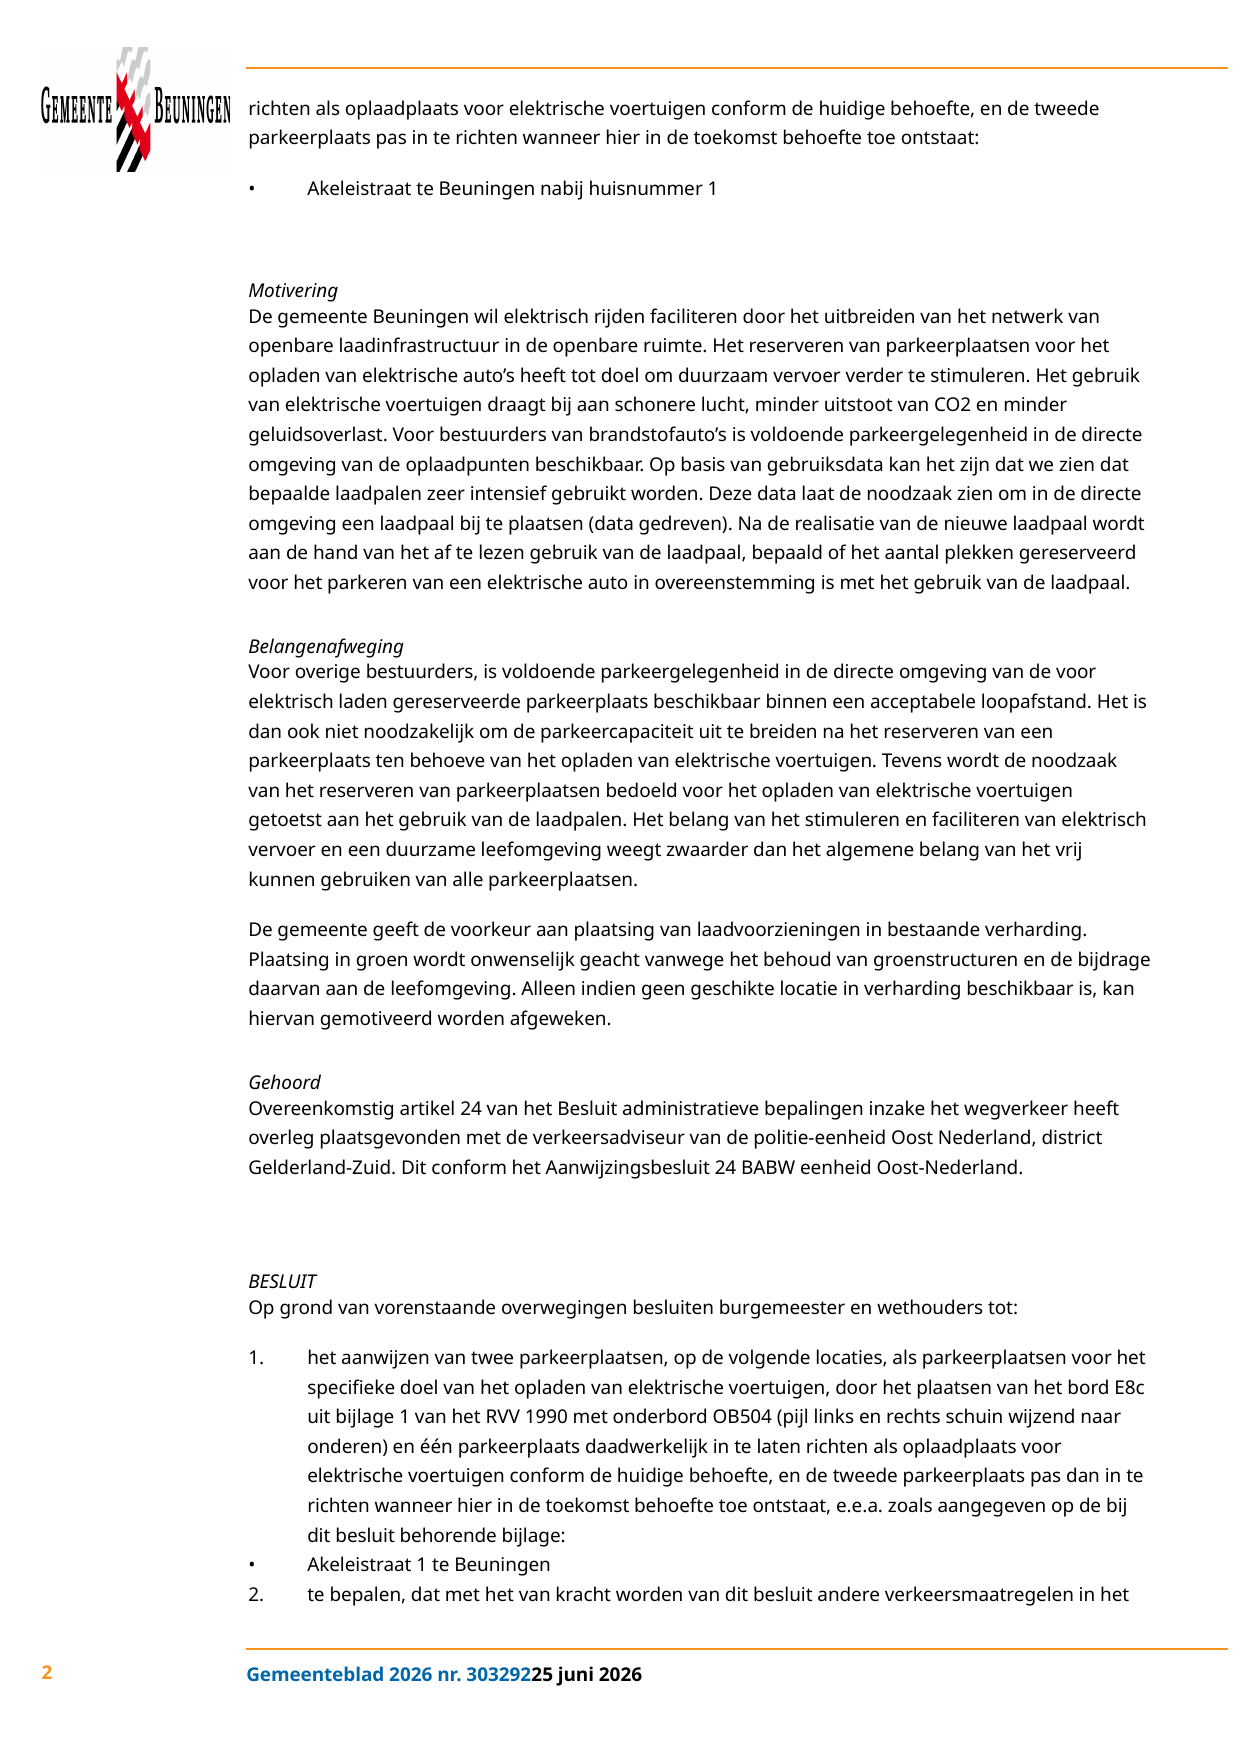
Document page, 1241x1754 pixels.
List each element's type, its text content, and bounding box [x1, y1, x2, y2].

text Overeenkomstig artikel 24 van het Besluit administratieve bepalingen inzake het wegverkeer heeft overleg plaatsgevonden met de verkeersadviseur van de politie-eenheid Oost Nederland, district Gelderland-Zuid. Dit conform het Aanwijzingsbesluit 24 BABW eenheid Oost-Nederland. [248, 1095, 1152, 1179]
text De gemeente geeft de voorkeur aan plaatsing van laadvoorzieningen in bestaande verharding. Plaatsing in groen wordt onwenselijk geacht vanwege het behoud van groenstructuren en de bijdrage daarvan aan de leefomgeving. Alleen indien geen geschikte locatie in verharding beschikbaar is, kan hiervan gemotiveerd worden afgeweken. [248, 916, 1152, 1031]
text Op grond van vorenstaande overwegingen besluiten burgemeester en wethouders tot: [248, 1294, 1152, 1320]
text richten als oplaadplaats voor elektrische voertuigen conform de huidige behoefte, en de tweede parkeerplaats pas in te richten wanneer hier in de toekomst behoefte toe ontstaat: [248, 95, 1152, 150]
list Akeleistraat te Beuningen nabij huisnummer 1 [248, 175, 1152, 201]
list het aanwijzen van twee parkeerplaatsen, op de volgende locaties, als parkeerplaatsen voor het specifieke doel van het opladen van elektrische voertuigen, door het plaatsen van het bord E8c uit bijlage 1 van het RVV 1990 met onderbord OB504 (pijl links en rechts schuin wijzend naar onderen) en één parkeerplaats daadwerkelijk in te laten richten als oplaadplaats voor elektrische voertuigen conform de huidige behoefte, en de tweede parkeerplaats pas dan in te richten wanneer hier in de toekomst behoefte toe ontstaat, e.e.a. zoals aangegeven op de bij dit besluit behorende bijlage: [248, 1344, 1152, 1548]
text Belangenafweging [248, 633, 1152, 659]
picture [41, 47, 231, 172]
text Gehoord [248, 1069, 1152, 1095]
text Voor overige bestuurders, is voldoende parkeergelegenheid in de directe omgeving van de voor elektrisch laden gereserveerde parkeerplaats beschikbaar binnen een acceptabele loopafstand. Het is dan ook niet noodzakelijk om de parkeercapaciteit uit te breiden na het reserveren van een parkeerplaats ten behoeve van het opladen van elektrische voertuigen. Tevens wordt de noodzaak van het reserveren van parkeerplaatsen bedoeld voor het opladen van elektrische voertuigen getoetst aan het gebruik van de laadpalen. Het belang van het stimuleren en faciliteren van elektrisch vervoer en een duurzame leefomgeving weegt zwaarder dan het algemene belang van het vrij kunnen gebruiken van alle parkeerplaatsen. [248, 659, 1152, 892]
text BESLUIT [248, 1268, 1152, 1294]
text Motivering [248, 277, 1152, 303]
list Akeleistraat 1 te Beuningen [248, 1551, 1152, 1577]
text De gemeente Beuningen wil elektrisch rijden faciliteren door het uitbreiden van het netwerk van openbare laadinfrastructuur in de openbare ruimte. Het reserveren van parkeerplaatsen voor het opladen van elektrische auto’s heeft tot doel om duurzaam vervoer verder te stimuleren. Het gebruik van elektrische voertuigen draagt bij aan schonere lucht, minder uitstoot van CO2 en minder geluidsoverlast. Voor bestuurders van brandstofauto’s is voldoende parkeergelegenheid in de directe omgeving van de oplaadpunten beschikbaar. Op basis van gebruiksdata kan het zijn dat we zien dat bepaalde laadpalen zeer intensief gebruikt worden. Deze data laat de noodzaak zien om in de directe omgeving een laadpaal bij te plaatsen (data gedreven). Na de realisatie van de nieuwe laadpaal wordt aan de hand van het af te lezen gebruik van de laadpaal, bepaald of het aantal plekken gereserveerd voor het parkeren van een elektrische auto in overeenstemming is met het gebruik van de laadpaal. [248, 303, 1152, 595]
list te bepalen, dat met het van kracht worden van dit besluit andere verkeersmaatregelen in het [248, 1581, 1152, 1607]
